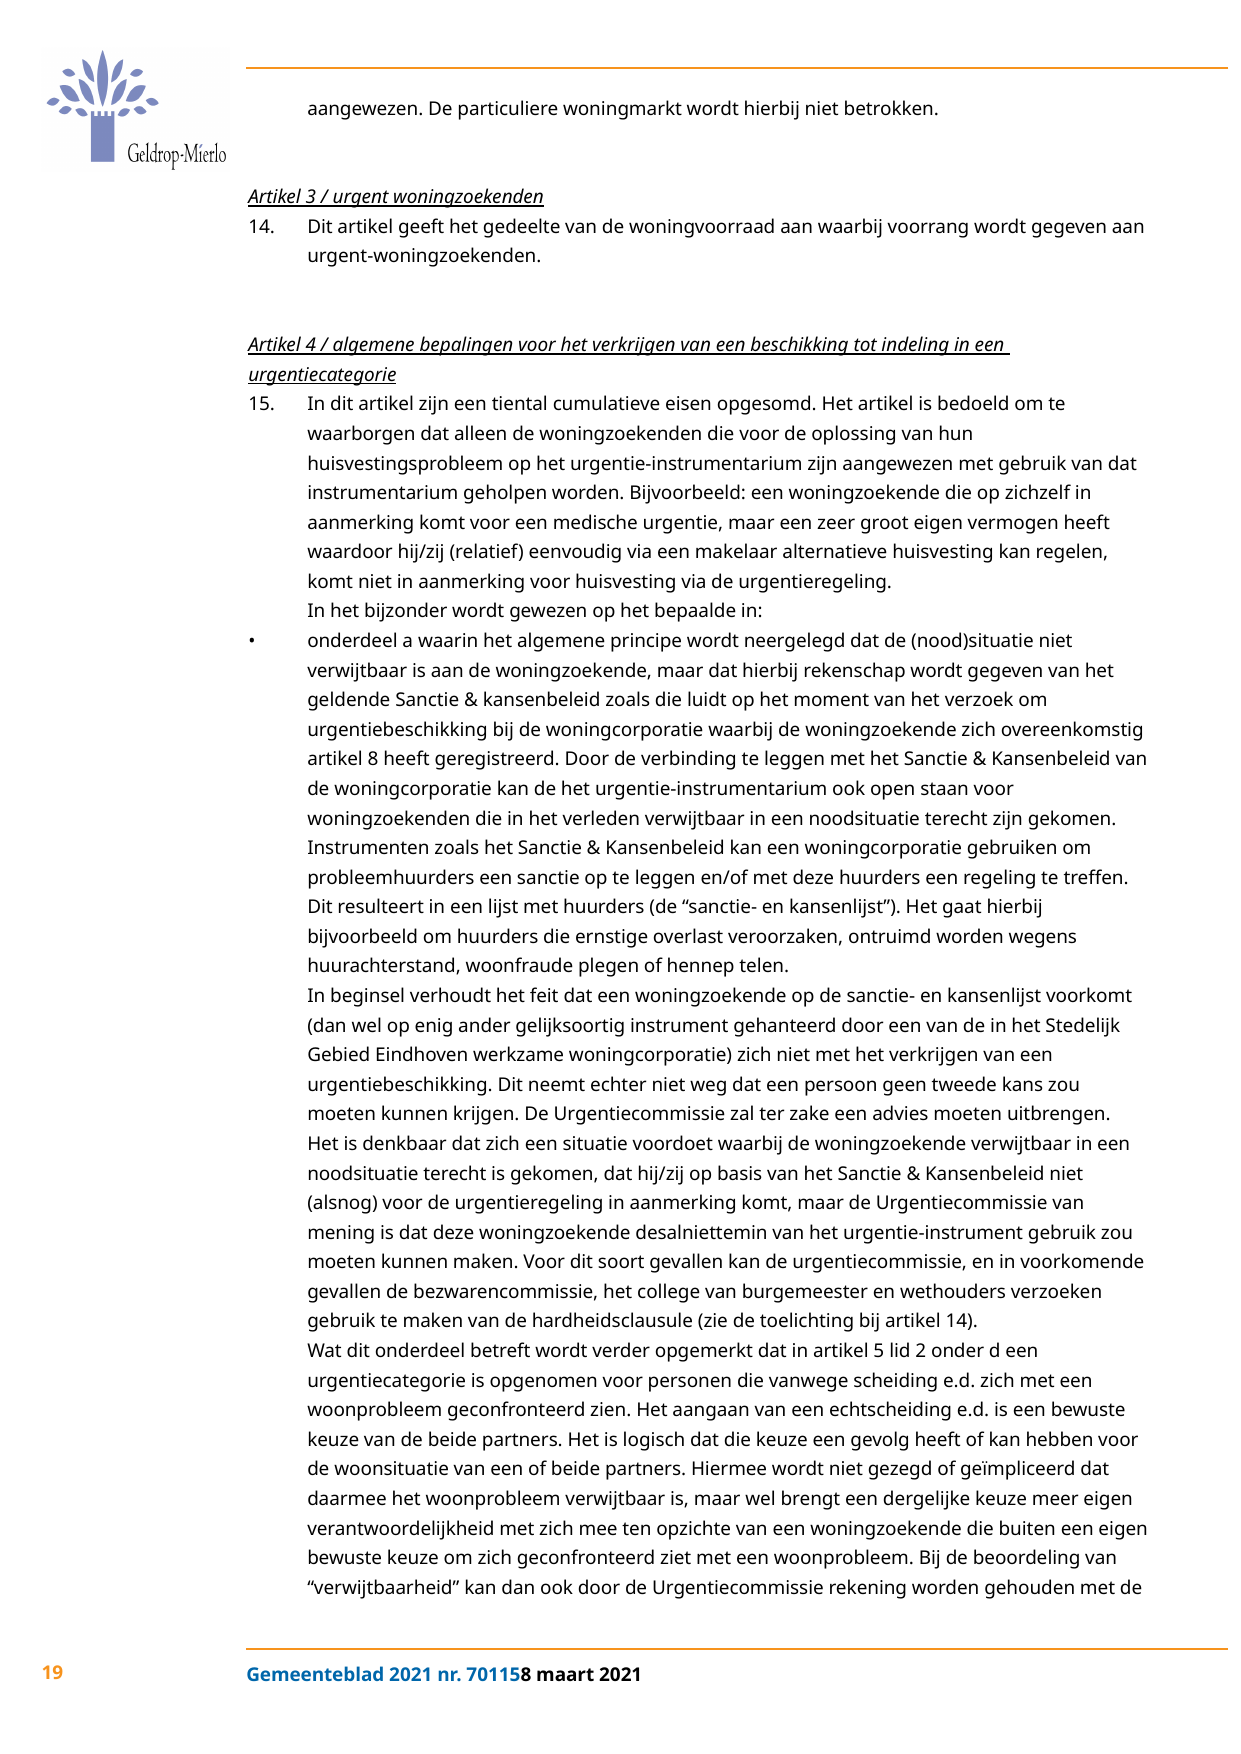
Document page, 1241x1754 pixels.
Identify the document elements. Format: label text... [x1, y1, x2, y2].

list In beginsel verhoudt het feit dat een woningzoekende op de sanctie- en kansenlijst voorkomt (dan wel op enig ander gelijksoortig instrument gehanteerd door een van de in het Stedelijk Gebied Eindhoven werkzame woningcorporatie) zich niet met het verkrijgen van een urgentiebeschikking. Dit neemt echter niet weg dat een persoon geen tweede kans zou moeten kunnen krijgen. De Urgentiecommissie zal ter zake een advies moeten uitbrengen. [248, 982, 1152, 1126]
list Dit artikel geeft het gedeelte van de woningvoorraad aan waarbij voorrang wordt gegeven aan urgent-woningzoekenden. [248, 213, 1152, 268]
list In het bijzonder wordt gewezen op het bepaalde in: [248, 598, 1152, 623]
list onderdeel a waarin het algemene principe wordt neergelegd dat de (nood)situatie niet verwijtbaar is aan de woningzoekende, maar dat hierbij rekenschap wordt gegeven van het geldende Sanctie & kansenbeleid zoals die luidt op het moment van het verzoek om urgentiebeschikking bij de woningcorporatie waarbij de woningzoekende zich overeenkomstig artikel 8 heeft geregistreerd. Door de verbinding te leggen met het Sanctie & Kansenbeleid van de woningcorporatie kan de het urgentie-instrumentarium ook open staan voor woningzoekenden die in het verleden verwijtbaar in een noodsituatie terecht zijn gekomen. Instrumenten zoals het Sanctie & Kansenbeleid kan een woningcorporatie gebruiken om probleemhuurders een sanctie op te leggen en/of met deze huurders een regeling te treffen. Dit resulteert in een lijst met huurders (de “sanctie- en kansenlijst”). Het gaat hierbij bijvoorbeeld om huurders die ernstige overlast veroorzaken, ontruimd worden wegens huurachterstand, woonfraude plegen of hennep telen. [248, 627, 1152, 978]
list In dit artikel zijn een tiental cumulatieve eisen opgesomd. Het artikel is bedoeld om te waarborgen dat alleen de woningzoekenden die voor de oplossing van hun huisvestingsprobleem op het urgentie-instrumentarium zijn aangewezen met gebruik van dat instrumentarium geholpen worden. Bijvoorbeeld: een woningzoekende die op zichzelf in aanmerking komt voor een medische urgentie, maar een zeer groot eigen vermogen heeft waardoor hij/zij (relatief) eenvoudig via een makelaar alternatieve huisvesting kan regelen, komt niet in aanmerking voor huisvesting via de urgentieregeling. [248, 391, 1152, 594]
text Artikel 4 / algemene bepalingen voor het verkrijgen van een beschikking tot indeling in een urgentiecategorie [248, 331, 1152, 387]
picture [41, 47, 231, 172]
list aangewezen. De particuliere woningmarkt wordt hierbij niet betrokken. [248, 95, 1152, 121]
list Wat dit onderdeel betreft wordt verder opgemerkt dat in artikel 5 lid 2 onder d een urgentiecategorie is opgenomen voor personen die vanwege scheiding e.d. zich met een woonprobleem geconfronteerd zien. Het aangaan van een echtscheiding e.d. is een bewuste keuze van de beide partners. Het is logisch dat die keuze een gevolg heeft of kan hebben voor de woonsituatie van een of beide partners. Hiermee wordt niet gezegd of geïmpliceerd dat daarmee het woonprobleem verwijtbaar is, maar wel brengt een dergelijke keuze meer eigen verantwoordelijkheid met zich mee ten opzichte van een woningzoekende die buiten een eigen bewuste keuze om zich geconfronteerd ziet met een woonprobleem. Bij de beoordeling van “verwijtbaarheid” kan dan ook door de Urgentiecommissie rekening worden gehouden met de [248, 1337, 1152, 1600]
list Het is denkbaar dat zich een situatie voordoet waarbij de woningzoekende verwijtbaar in een noodsituatie terecht is gekomen, dat hij/zij op basis van het Sanctie & Kansenbeleid niet (alsnog) voor de urgentieregeling in aanmerking komt, maar de Urgentiecommissie van mening is dat deze woningzoekende desalniettemin van het urgentie-instrument gebruik zou moeten kunnen maken. Voor dit soort gevallen kan de urgentiecommissie, en in voorkomende gevallen de bezwarencommissie, het college van burgemeester en wethouders verzoeken gebruik te maken van de hardheidsclausule (zie de toelichting bij artikel 14). [248, 1130, 1152, 1333]
text Artikel 3 / urgent woningzoekenden [248, 183, 1152, 209]
